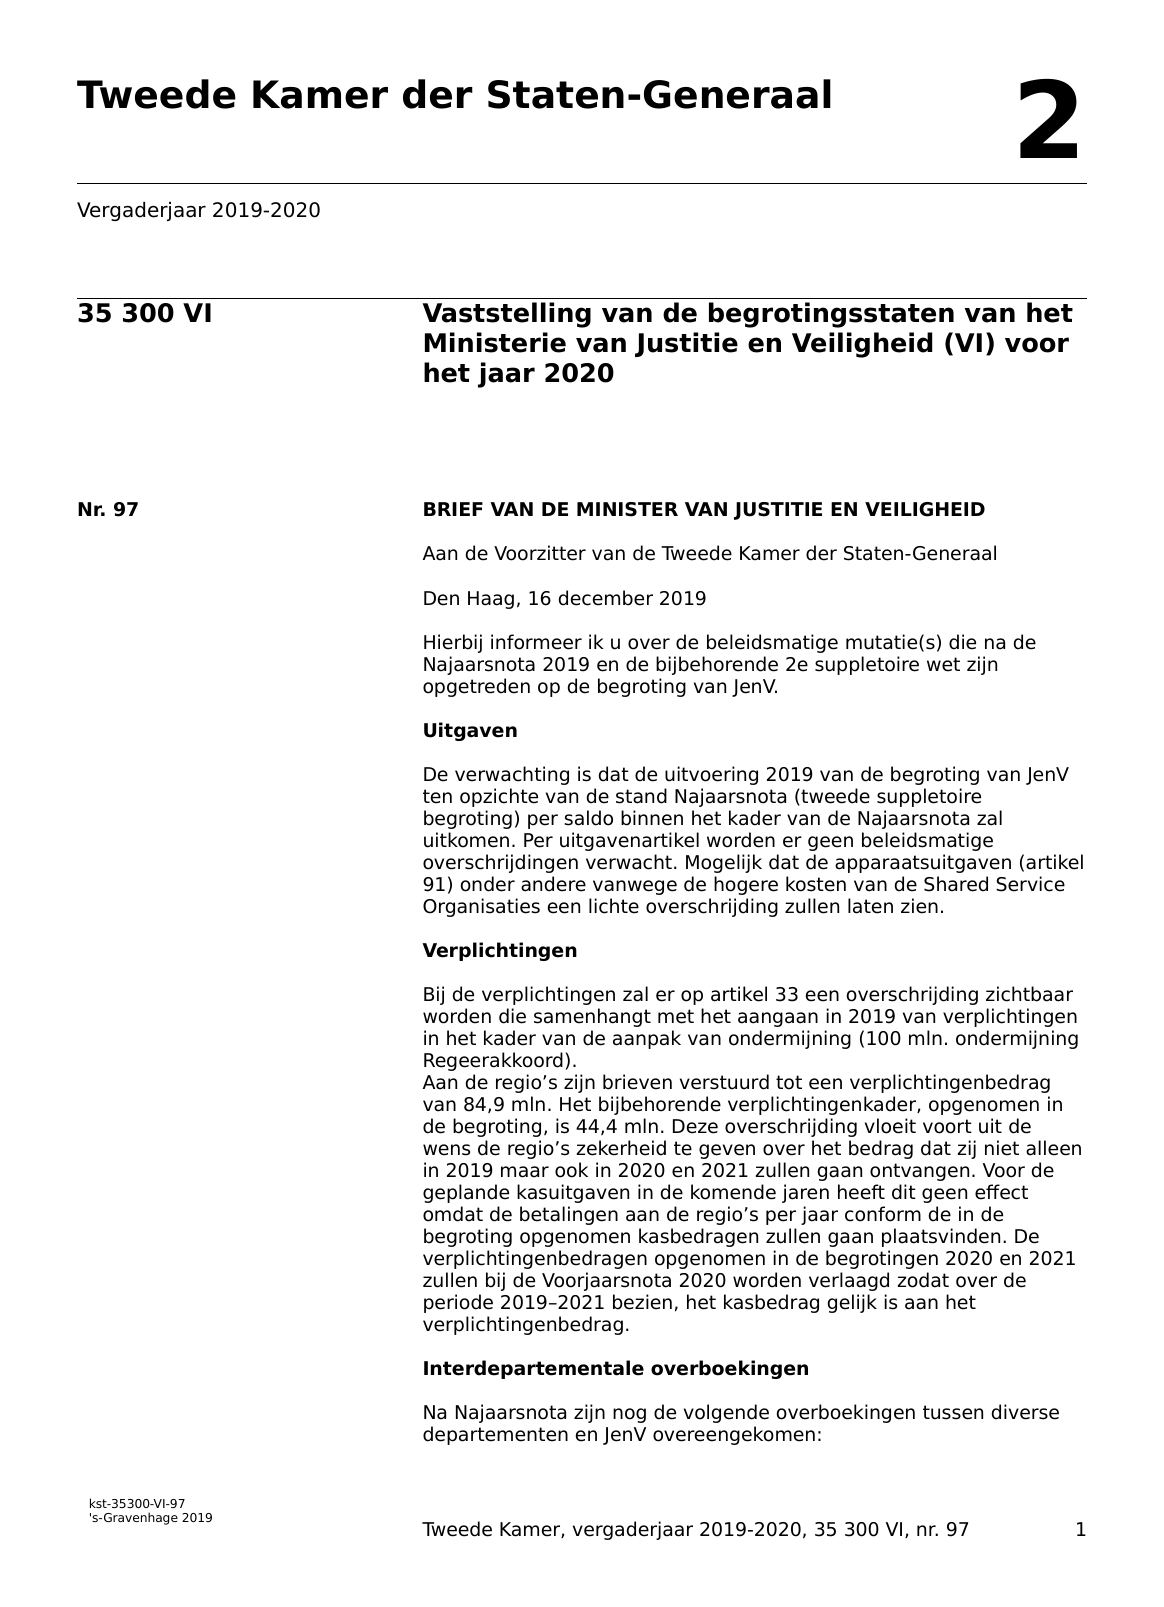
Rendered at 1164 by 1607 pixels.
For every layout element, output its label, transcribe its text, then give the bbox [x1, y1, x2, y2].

text Aan de regio’s zijn brieven verstuurd tot een verplichtingenbedrag van 84,9 mln. Het bijbehorende verplichtingenkader, opgenomen in de begroting, is 44,4 mln. Deze overschrijding vloeit voort uit de wens de regio’s zekerheid te geven over het bedrag dat zij niet alleen in 2019 maar ook in 2020 en 2021 zullen gaan ontvangen. Voor de geplande kasuitgaven in de komende jaren heeft dit geen effect omdat de betalingen aan de regio’s per jaar conform de in de begroting opgenomen kasbedragen zullen gaan plaatsvinden. De verplichtingenbedragen opgenomen in de begrotingen 2020 en 2021 zullen bij de Voorjaarsnota 2020 worden verlaagd zodat over de periode 2019–2021 bezien, het kasbedrag gelijk is aan het verplichtingenbedrag. [422, 1072, 1087, 1336]
table_header 2 [886, 59, 1087, 183]
text kst-35300-VI-97 [88, 1497, 323, 1511]
text Hierbij informeer ik u over de beleidsmatige mutatie(s) die na de Najaarsnota 2019 en de bijbehorende 2e suppletoire wet zijn opgetreden op de begroting van JenV. [422, 632, 1087, 697]
subtitle Verplichtingen [422, 940, 1087, 962]
subtitle Nr. 97 BRIEF VAN DE MINISTER VAN JUSTITIE EN VEILIGHEID [77, 499, 1087, 521]
text Den Haag, 16 december 2019 [422, 587, 1087, 609]
text Bij de verplichtingen zal er op artikel 33 een overschrijding zichtbaar worden die samenhangt met het aangaan in 2019 van verplichtingen in het kader van de aanpak van ondermijning (100 mln. ondermijning Regeerakkoord). [422, 984, 1087, 1072]
text 's-Gravenhage 2019 [88, 1511, 323, 1525]
text Na Najaarsnota zijn nog de volgende overboekingen tussen diverse departementen en JenV overeengekomen: [422, 1402, 1087, 1446]
subtitle Interdepartementale overboekingen [422, 1358, 1087, 1380]
text Aan de Voorzitter van de Tweede Kamer der Staten-Generaal [422, 543, 1087, 565]
text De verwachting is dat de uitvoering 2019 van de begroting van JenV ten opzichte van de stand Najaarsnota (tweede suppletoire begroting) per saldo binnen het kader van de Najaarsnota zal uitkomen. Per uitgavenartikel worden er geen beleidsmatige overschrijdingen verwacht. Mogelijk dat de apparaatsuitgaven (artikel 91) onder andere vanwege de hogere kosten van de Shared Service Organisaties een lichte overschrijding zullen laten zien. [422, 764, 1087, 918]
table_cell Vergaderjaar 2019-2020 [77, 184, 1087, 298]
subtitle Uitgaven [422, 720, 1087, 742]
subtitle 35 300 VI Vaststelling van de begrotingsstaten van het Ministerie van Justitie en Veiligheid (VI) voor het jaar 2020 [77, 299, 1087, 388]
table_header Tweede Kamer der Staten-Generaal [77, 59, 886, 183]
